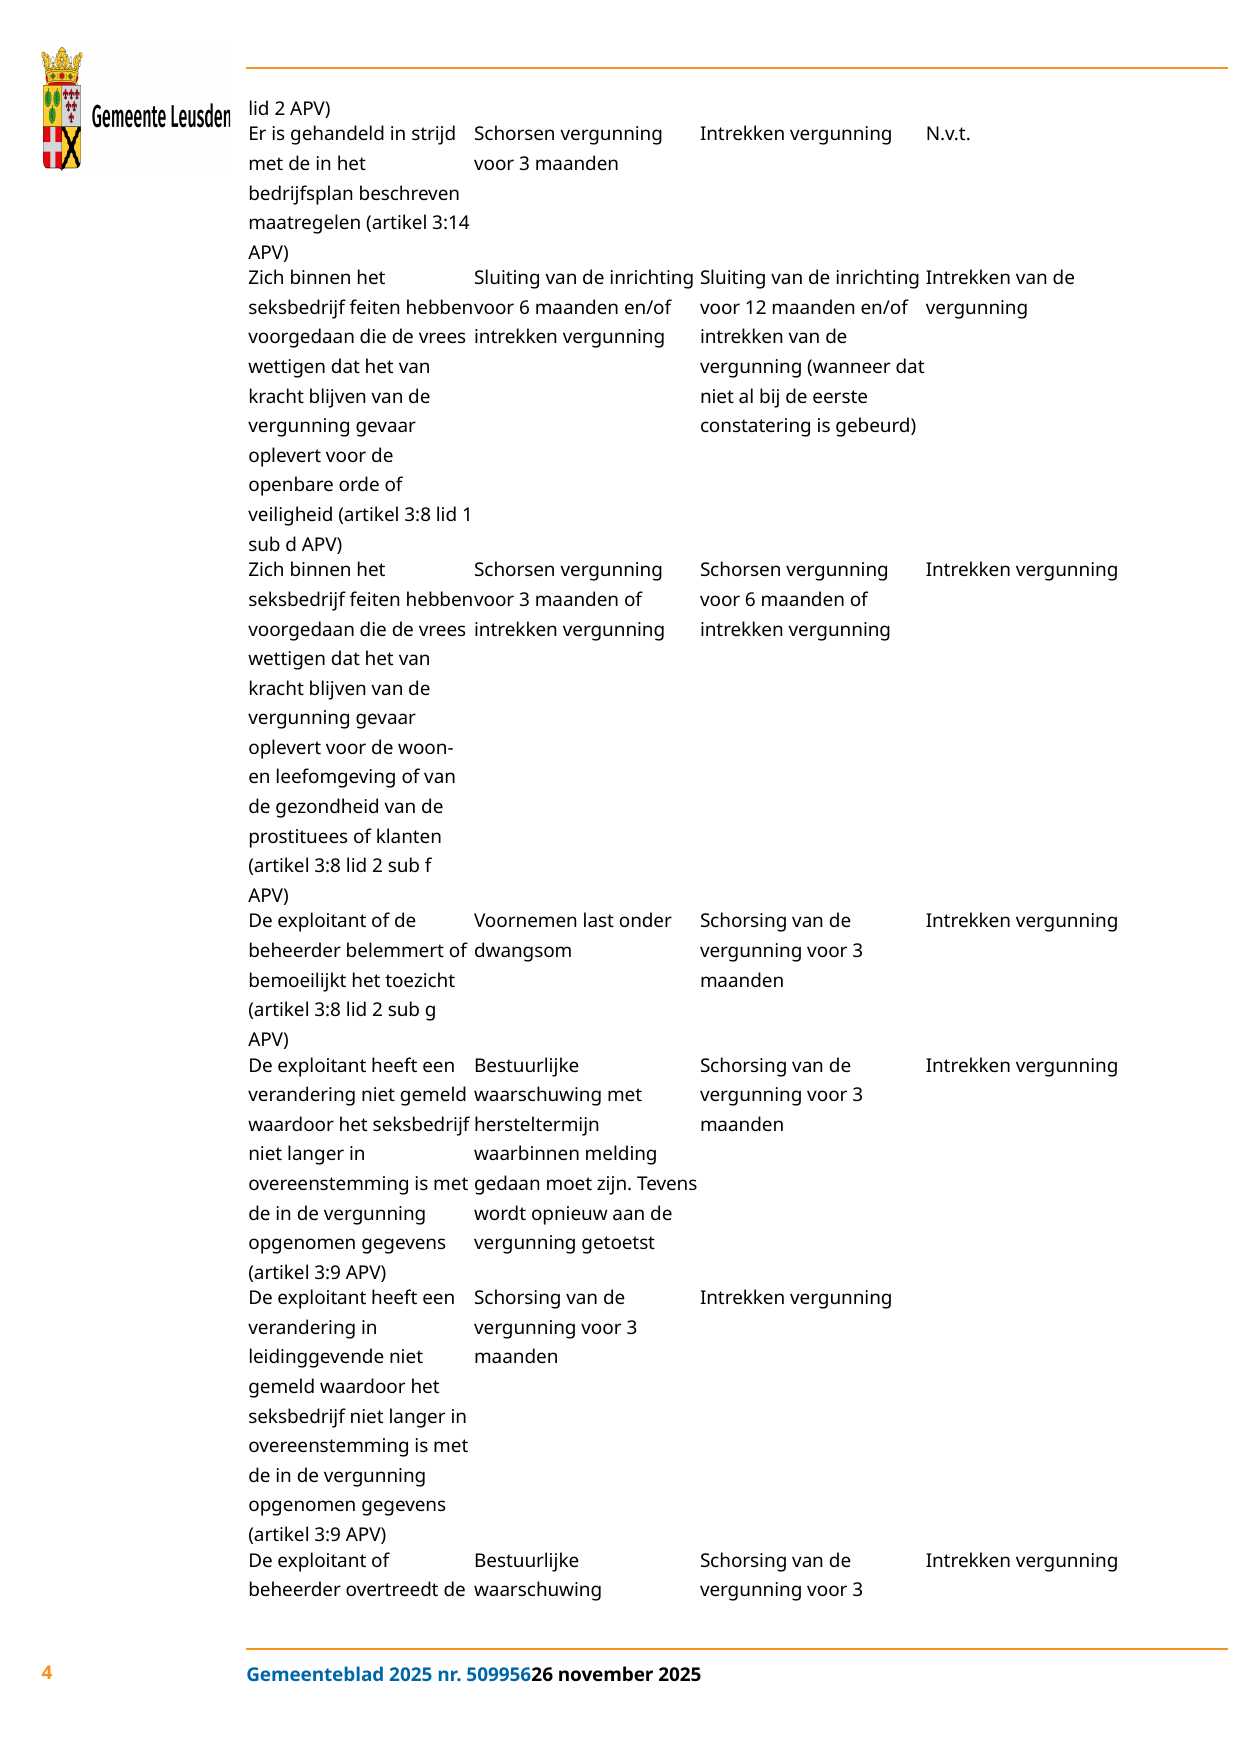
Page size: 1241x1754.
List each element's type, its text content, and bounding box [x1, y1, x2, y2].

table_cell Schorsen vergunning voor 3 maanden of intrekken vergunning [474, 557, 700, 908]
table_cell [474, 95, 700, 121]
table_cell Schorsing van de vergunning voor 3 [700, 1547, 926, 1602]
table_cell De exploitant of de beheerder belemmert of bemoeilijkt het toezicht (artikel 3:8 lid 2 sub g APV) [248, 908, 474, 1052]
table_cell Schorsen vergunning voor 6 maanden of intrekken vergunning [700, 557, 926, 908]
table_cell Intrekken vergunning [926, 1547, 1152, 1602]
table_cell Bestuurlijke waarschuwing met hersteltermijn waarbinnen melding gedaan moet zijn. Tevens wordt opnieuw aan de vergunning getoetst [474, 1052, 700, 1284]
table_cell Schorsing van de vergunning voor 3 maanden [700, 1052, 926, 1284]
table_cell [700, 95, 926, 121]
table_cell Intrekken vergunning [926, 1052, 1152, 1284]
table_cell Schorsing van de vergunning voor 3 maanden [700, 908, 926, 1052]
table_cell Er is gehandeld in strijd met de in het bedrijfsplan beschreven maatregelen (artikel 3:14 APV) [248, 121, 474, 264]
table_cell Intrekken vergunning [700, 121, 926, 264]
table_cell Intrekken vergunning [926, 908, 1152, 1052]
table_cell [926, 95, 1152, 121]
table_cell Schorsing van de vergunning voor 3 maanden [474, 1285, 700, 1547]
table_cell [926, 1285, 1152, 1547]
table_cell lid 2 APV) [248, 95, 474, 121]
table_cell Voornemen last onder dwangsom [474, 908, 700, 1052]
table_cell Intrekken vergunning [700, 1285, 926, 1547]
table_cell Intrekken van de vergunning [926, 265, 1152, 557]
table_cell De exploitant heeft een verandering niet gemeld waardoor het seksbedrijf niet langer in overeenstemming is met de in de vergunning opgenomen gegevens (artikel 3:9 APV) [248, 1052, 474, 1284]
picture [41, 47, 231, 172]
table_cell Sluiting van de inrichting voor 12 maanden en/of intrekken van de vergunning (wanneer dat niet al bij de eerste constatering is gebeurd) [700, 265, 926, 557]
table_cell Zich binnen het seksbedrijf feiten hebben voorgedaan die de vrees wettigen dat het van kracht blijven van de vergunning gevaar oplevert voor de woon- en leefomgeving of van de gezondheid van de prostituees of klanten (artikel 3:8 lid 2 sub f APV) [248, 557, 474, 908]
table_cell De exploitant of beheerder overtreedt de [248, 1547, 474, 1602]
table_cell N.v.t. [926, 121, 1152, 264]
table_cell Sluiting van de inrichting voor 6 maanden en/of intrekken vergunning [474, 265, 700, 557]
table_cell Zich binnen het seksbedrijf feiten hebben voorgedaan die de vrees wettigen dat het van kracht blijven van de vergunning gevaar oplevert voor de openbare orde of veiligheid (artikel 3:8 lid 1 sub d APV) [248, 265, 474, 557]
table_cell De exploitant heeft een verandering in leidinggevende niet gemeld waardoor het seksbedrijf niet langer in overeenstemming is met de in de vergunning opgenomen gegevens (artikel 3:9 APV) [248, 1285, 474, 1547]
table_cell Schorsen vergunning voor 3 maanden [474, 121, 700, 264]
table_cell Intrekken vergunning [926, 557, 1152, 908]
table_cell Bestuurlijke waarschuwing [474, 1547, 700, 1602]
